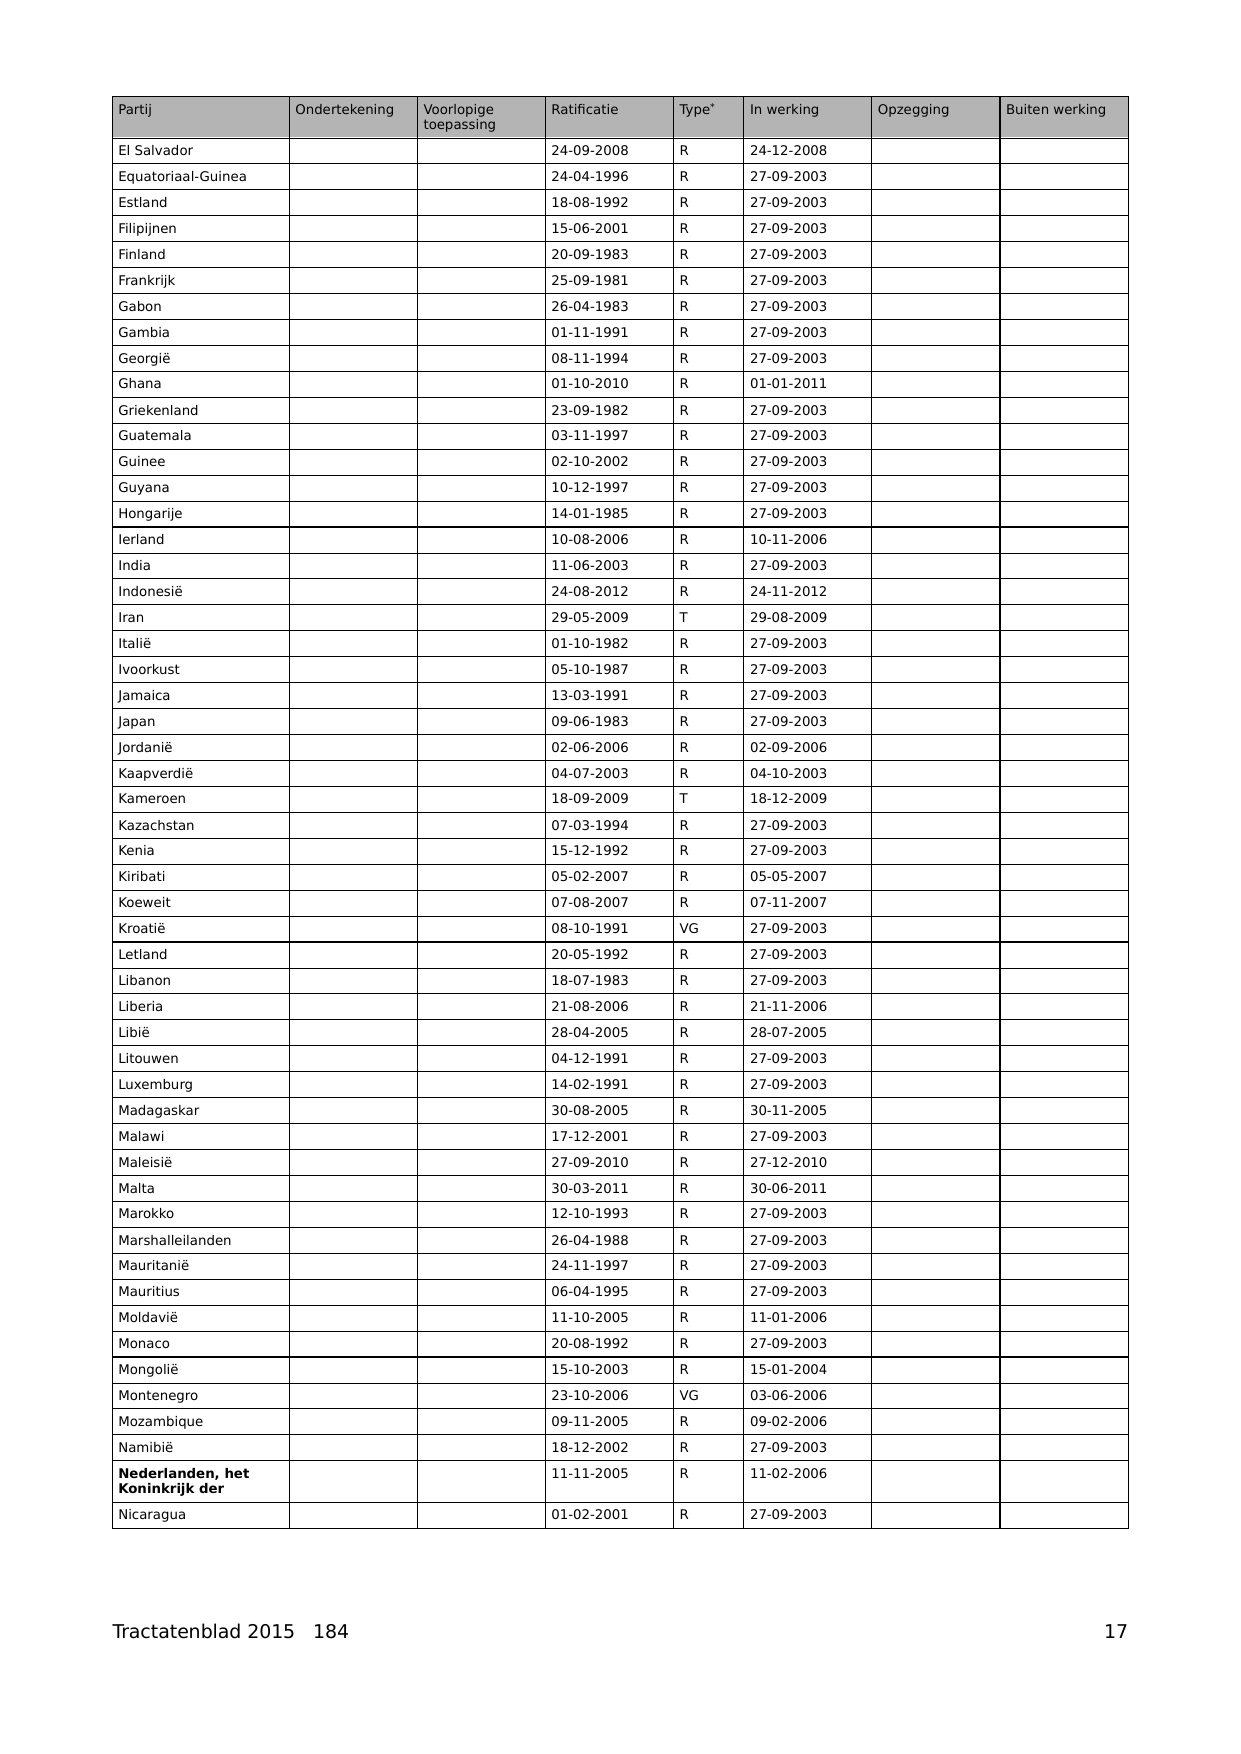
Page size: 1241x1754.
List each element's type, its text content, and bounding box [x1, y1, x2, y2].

table_cell R [674, 1072, 743, 1097]
table_cell [290, 190, 417, 215]
table_cell 27-09-2003 [744, 1503, 871, 1528]
table_cell [1001, 190, 1128, 215]
table_cell 27-09-2003 [744, 657, 871, 682]
table_cell 24-09-2008 [546, 139, 673, 163]
table_cell Guatemala [113, 424, 289, 449]
table_cell [1001, 164, 1128, 189]
table_cell [1001, 372, 1128, 397]
table_cell 20-05-1992 [546, 943, 673, 967]
table_cell [1001, 528, 1128, 552]
table_cell [872, 761, 999, 786]
table_cell 08-11-1994 [546, 346, 673, 371]
table_cell 18-12-2002 [546, 1435, 673, 1460]
table_cell Malta [113, 1176, 289, 1201]
table_cell 27-09-2003 [744, 346, 871, 371]
table_cell [872, 709, 999, 734]
table_cell [290, 994, 417, 1019]
table_cell 27-09-2003 [744, 839, 871, 864]
table_cell Mauritius [113, 1280, 289, 1304]
table_cell 27-09-2003 [744, 424, 871, 449]
table_cell R [674, 216, 743, 241]
table_cell [290, 528, 417, 552]
table_cell [290, 372, 417, 397]
table_cell [872, 216, 999, 241]
table_cell Griekenland [113, 398, 289, 423]
table_cell 04-12-1991 [546, 1046, 673, 1071]
table_cell [872, 139, 999, 163]
table_cell Mauritanië [113, 1254, 289, 1279]
table_cell [872, 1280, 999, 1304]
table_cell [290, 242, 417, 267]
table_cell 27-09-2003 [744, 1202, 871, 1227]
table_cell [1001, 1254, 1128, 1279]
table_cell [290, 294, 417, 319]
table_cell Equatoriaal-Guinea [113, 164, 289, 189]
table_cell 27-09-2003 [744, 969, 871, 993]
table_cell R [674, 1150, 743, 1175]
table_cell R [674, 657, 743, 682]
table_cell [1001, 346, 1128, 371]
table_cell 21-11-2006 [744, 994, 871, 1019]
table_cell [418, 1409, 545, 1434]
table_cell 03-11-1997 [546, 424, 673, 449]
table_header Buiten werking [1001, 97, 1128, 137]
table_cell Malawi [113, 1124, 289, 1149]
table_cell Moldavië [113, 1306, 289, 1331]
table_cell [418, 1332, 545, 1356]
table_cell [418, 839, 545, 864]
table_cell 11-02-2006 [744, 1461, 871, 1502]
table_cell Guinee [113, 450, 289, 474]
table_cell R [674, 1358, 743, 1382]
table_cell [872, 476, 999, 501]
table_cell 24-11-2012 [744, 579, 871, 604]
table_cell R [674, 1098, 743, 1123]
table_cell Filipijnen [113, 216, 289, 241]
table_cell 30-11-2005 [744, 1098, 871, 1123]
table_cell [290, 164, 417, 189]
table_cell [1001, 268, 1128, 293]
table_cell [290, 787, 417, 812]
table_cell 27-09-2003 [744, 1435, 871, 1460]
table_cell 11-01-2006 [744, 1306, 871, 1331]
table_cell [1001, 943, 1128, 967]
table_cell 24-08-2012 [546, 579, 673, 604]
table_cell [872, 994, 999, 1019]
table_cell 10-12-1997 [546, 476, 673, 501]
table_cell [290, 761, 417, 786]
table_cell R [674, 1020, 743, 1045]
table_cell 28-07-2005 [744, 1020, 871, 1045]
table_cell 29-05-2009 [546, 605, 673, 630]
table_cell 27-09-2003 [744, 917, 871, 941]
table_cell [418, 994, 545, 1019]
table_cell R [674, 1176, 743, 1201]
table_cell [872, 450, 999, 474]
table_cell [1001, 320, 1128, 345]
table_cell [418, 605, 545, 630]
table_cell [418, 865, 545, 889]
table_cell [290, 346, 417, 371]
table_cell [418, 761, 545, 786]
table_cell R [674, 709, 743, 734]
table_cell [290, 216, 417, 241]
table_cell [290, 268, 417, 293]
table_cell 05-05-2007 [744, 865, 871, 889]
table_cell [418, 216, 545, 241]
table_cell [872, 1072, 999, 1097]
table_cell 14-02-1991 [546, 1072, 673, 1097]
table_cell R [674, 683, 743, 708]
table_cell Mongolië [113, 1358, 289, 1382]
table_cell [1001, 865, 1128, 889]
table_cell Georgië [113, 346, 289, 371]
table_cell 27-09-2003 [744, 190, 871, 215]
table_cell [418, 242, 545, 267]
table_cell [290, 398, 417, 423]
table_cell 27-09-2003 [744, 709, 871, 734]
table_cell R [674, 476, 743, 501]
table_cell [290, 1332, 417, 1356]
table_cell 09-02-2006 [744, 1409, 871, 1434]
table_cell [418, 398, 545, 423]
table_cell R [674, 761, 743, 786]
table_cell R [674, 865, 743, 889]
table_cell R [674, 631, 743, 656]
table_cell 27-09-2003 [744, 502, 871, 526]
table_cell 26-04-1983 [546, 294, 673, 319]
table_cell 07-08-2007 [546, 891, 673, 916]
table_cell 14-01-1985 [546, 502, 673, 526]
table_cell [872, 164, 999, 189]
table_cell Gambia [113, 320, 289, 345]
table_cell Libanon [113, 969, 289, 993]
table_header Ratificatie [546, 97, 673, 137]
table_cell [418, 1202, 545, 1227]
table_cell R [674, 1409, 743, 1434]
table_cell [872, 865, 999, 889]
table_cell 04-10-2003 [744, 761, 871, 786]
table_cell [418, 294, 545, 319]
table_cell [1001, 1072, 1128, 1097]
table_cell 24-12-2008 [744, 139, 871, 163]
table_cell [872, 242, 999, 267]
table_cell R [674, 1280, 743, 1304]
table_cell [418, 1176, 545, 1201]
table_cell [418, 502, 545, 526]
table_cell [1001, 1306, 1128, 1331]
table_cell 26-04-1988 [546, 1228, 673, 1253]
table_cell [418, 424, 545, 449]
table_header Type* [674, 97, 743, 137]
table_cell 23-10-2006 [546, 1384, 673, 1408]
table_cell [872, 917, 999, 941]
table_cell 07-03-1994 [546, 813, 673, 838]
table_cell [290, 683, 417, 708]
table_cell [418, 1046, 545, 1071]
table_cell 09-06-1983 [546, 709, 673, 734]
table_cell [872, 891, 999, 916]
table_cell 18-08-1992 [546, 190, 673, 215]
table_cell R [674, 528, 743, 552]
table_cell [418, 164, 545, 189]
table_cell [418, 1435, 545, 1460]
table_cell 17-12-2001 [546, 1124, 673, 1149]
table_cell [1001, 1150, 1128, 1175]
table_cell 11-10-2005 [546, 1306, 673, 1331]
table_cell [1001, 1228, 1128, 1253]
table_cell [418, 1254, 545, 1279]
table_cell [1001, 1435, 1128, 1460]
table_cell R [674, 839, 743, 864]
table_cell [290, 1228, 417, 1253]
table_cell R [674, 813, 743, 838]
table_cell [872, 1228, 999, 1253]
table_cell [872, 346, 999, 371]
table_cell [1001, 424, 1128, 449]
table_cell [1001, 631, 1128, 656]
table_cell [872, 372, 999, 397]
table_cell 27-09-2003 [744, 813, 871, 838]
table_cell [1001, 502, 1128, 526]
table_cell Mozambique [113, 1409, 289, 1434]
table_cell R [674, 994, 743, 1019]
table_cell Kiribati [113, 865, 289, 889]
table_cell R [674, 450, 743, 474]
table_cell Finland [113, 242, 289, 267]
table_cell [1001, 1176, 1128, 1201]
table_cell R [674, 579, 743, 604]
table_cell India [113, 554, 289, 578]
table_cell [1001, 1202, 1128, 1227]
table_cell [1001, 1503, 1128, 1528]
table_cell Kroatië [113, 917, 289, 941]
table_cell [290, 502, 417, 526]
table_cell [872, 554, 999, 578]
table_cell [1001, 839, 1128, 864]
table_cell 15-10-2003 [546, 1358, 673, 1382]
table_cell Liberia [113, 994, 289, 1019]
table_cell R [674, 1332, 743, 1356]
table_cell [290, 139, 417, 163]
table_cell [1001, 969, 1128, 993]
table_cell [872, 1202, 999, 1227]
table_cell [418, 917, 545, 941]
table_header Voorlopige toepassing [418, 97, 545, 137]
table_cell 27-09-2003 [744, 164, 871, 189]
table_cell 27-09-2003 [744, 320, 871, 345]
table_cell [1001, 813, 1128, 838]
table_cell 23-09-1982 [546, 398, 673, 423]
table_cell 02-10-2002 [546, 450, 673, 474]
table_cell [290, 657, 417, 682]
table_cell Monaco [113, 1332, 289, 1356]
table_cell [1001, 476, 1128, 501]
table_cell [418, 943, 545, 967]
table_cell [418, 1461, 545, 1502]
table_cell R [674, 1503, 743, 1528]
table_cell [872, 268, 999, 293]
table_cell 10-11-2006 [744, 528, 871, 552]
table_cell 01-10-2010 [546, 372, 673, 397]
table_cell 07-11-2007 [744, 891, 871, 916]
table_cell Nederlanden, het Koninkrijk der [113, 1461, 289, 1502]
table_cell Hongarije [113, 502, 289, 526]
table_cell Montenegro [113, 1384, 289, 1408]
table_cell [872, 1358, 999, 1382]
table_cell [872, 1020, 999, 1045]
table_cell [418, 268, 545, 293]
table_cell [290, 1202, 417, 1227]
table_cell [418, 346, 545, 371]
table_cell [418, 450, 545, 474]
table_cell 30-03-2011 [546, 1176, 673, 1201]
table_cell 13-03-1991 [546, 683, 673, 708]
table_cell 27-09-2003 [744, 294, 871, 319]
table_cell [290, 839, 417, 864]
table_cell [872, 1435, 999, 1460]
table_cell [418, 657, 545, 682]
table_cell 27-09-2003 [744, 1124, 871, 1149]
table_cell [872, 1254, 999, 1279]
table_cell R [674, 242, 743, 267]
table_cell 24-11-1997 [546, 1254, 673, 1279]
table_cell [872, 190, 999, 215]
table_cell [290, 735, 417, 760]
table_cell R [674, 1202, 743, 1227]
table_cell [872, 605, 999, 630]
table_cell 27-09-2003 [744, 1072, 871, 1097]
table_cell 04-07-2003 [546, 761, 673, 786]
table_cell 27-09-2003 [744, 1254, 871, 1279]
table_cell R [674, 735, 743, 760]
table_cell Madagaskar [113, 1098, 289, 1123]
table_cell [1001, 1124, 1128, 1149]
table_cell R [674, 1435, 743, 1460]
table_cell [290, 1461, 417, 1502]
table_cell 27-09-2003 [744, 631, 871, 656]
table_cell 15-01-2004 [744, 1358, 871, 1382]
table_cell R [674, 424, 743, 449]
table_cell Jamaica [113, 683, 289, 708]
table_cell [418, 813, 545, 838]
table_cell [418, 372, 545, 397]
table_cell [872, 294, 999, 319]
table_cell 27-09-2003 [744, 683, 871, 708]
table_cell Gabon [113, 294, 289, 319]
table_cell 30-06-2011 [744, 1176, 871, 1201]
table_cell Guyana [113, 476, 289, 501]
table_cell 05-10-1987 [546, 657, 673, 682]
table_cell Marokko [113, 1202, 289, 1227]
table_cell 20-09-1983 [546, 242, 673, 267]
table_cell [290, 554, 417, 578]
table_cell [872, 1124, 999, 1149]
table_cell [290, 1503, 417, 1528]
table_cell [872, 502, 999, 526]
table_cell 03-06-2006 [744, 1384, 871, 1408]
table_cell [290, 476, 417, 501]
table_cell [1001, 579, 1128, 604]
table_cell Indonesië [113, 579, 289, 604]
table_cell [1001, 657, 1128, 682]
table_header Opzegging [872, 97, 999, 137]
table_cell 27-12-2010 [744, 1150, 871, 1175]
table_cell R [674, 554, 743, 578]
table_cell R [674, 969, 743, 993]
table_cell [290, 1098, 417, 1123]
table_cell Italië [113, 631, 289, 656]
table_cell [290, 1409, 417, 1434]
table_cell [1001, 1358, 1128, 1382]
table_cell [290, 1176, 417, 1201]
table_cell Ierland [113, 528, 289, 552]
table_cell [418, 1503, 545, 1528]
table_cell [1001, 294, 1128, 319]
table_cell [872, 1332, 999, 1356]
table_cell [418, 554, 545, 578]
table_cell [290, 424, 417, 449]
table_cell 27-09-2003 [744, 476, 871, 501]
table_cell [290, 1358, 417, 1382]
table_cell [290, 320, 417, 345]
table_cell 18-09-2009 [546, 787, 673, 812]
table_cell Kaapverdië [113, 761, 289, 786]
table_cell 27-09-2003 [744, 554, 871, 578]
table_cell Litouwen [113, 1046, 289, 1071]
table_cell [1001, 709, 1128, 734]
table_cell [872, 943, 999, 967]
table_cell [1001, 450, 1128, 474]
table_cell [418, 139, 545, 163]
table_cell Nicaragua [113, 1503, 289, 1528]
table_cell 28-04-2005 [546, 1020, 673, 1045]
table_cell T [674, 605, 743, 630]
table_cell R [674, 268, 743, 293]
table_cell [1001, 917, 1128, 941]
table_cell [1001, 1461, 1128, 1502]
table_cell Estland [113, 190, 289, 215]
table_cell El Salvador [113, 139, 289, 163]
table_cell 09-11-2005 [546, 1409, 673, 1434]
table_cell [872, 398, 999, 423]
table_cell [1001, 1280, 1128, 1304]
table_cell [872, 787, 999, 812]
table_cell [418, 1124, 545, 1149]
table_cell 15-06-2001 [546, 216, 673, 241]
table_cell Marshalleilanden [113, 1228, 289, 1253]
table_cell Luxemburg [113, 1072, 289, 1097]
table_cell [1001, 1332, 1128, 1356]
table_cell [1001, 398, 1128, 423]
table_cell [872, 969, 999, 993]
table_cell [290, 709, 417, 734]
table_cell 01-01-2011 [744, 372, 871, 397]
table_cell [418, 1228, 545, 1253]
table_cell 24-04-1996 [546, 164, 673, 189]
table_cell Kazachstan [113, 813, 289, 838]
table_cell 30-08-2005 [546, 1098, 673, 1123]
table_cell R [674, 1046, 743, 1071]
table_cell [290, 1435, 417, 1460]
table_cell 27-09-2003 [744, 450, 871, 474]
table_cell 27-09-2003 [744, 1046, 871, 1071]
table_cell [290, 1046, 417, 1071]
table_cell R [674, 190, 743, 215]
table_cell [418, 1306, 545, 1331]
table_cell 05-02-2007 [546, 865, 673, 889]
table_cell R [674, 320, 743, 345]
table_cell [1001, 891, 1128, 916]
table_cell [418, 683, 545, 708]
table_cell 27-09-2003 [744, 216, 871, 241]
table_cell 02-06-2006 [546, 735, 673, 760]
table_cell 27-09-2003 [744, 242, 871, 267]
table_cell [872, 424, 999, 449]
table_cell R [674, 346, 743, 371]
table_cell 18-07-1983 [546, 969, 673, 993]
table_cell 11-06-2003 [546, 554, 673, 578]
table_cell [1001, 605, 1128, 630]
table_cell [872, 320, 999, 345]
table_cell [418, 735, 545, 760]
table_cell Ivoorkust [113, 657, 289, 682]
table_cell T [674, 787, 743, 812]
table_cell [290, 631, 417, 656]
table_cell [872, 1176, 999, 1201]
table_cell R [674, 398, 743, 423]
table_cell [290, 1020, 417, 1045]
table_cell [1001, 1046, 1128, 1071]
table_cell Namibië [113, 1435, 289, 1460]
table_cell [1001, 139, 1128, 163]
table_cell 12-10-1993 [546, 1202, 673, 1227]
table_cell [872, 579, 999, 604]
table_cell [290, 943, 417, 967]
table_cell [290, 450, 417, 474]
table_cell [872, 1461, 999, 1502]
table_cell [418, 1358, 545, 1382]
table_cell [1001, 1384, 1128, 1408]
table_cell [418, 709, 545, 734]
table_cell [1001, 242, 1128, 267]
table_cell R [674, 164, 743, 189]
table_cell 08-10-1991 [546, 917, 673, 941]
table_cell 29-08-2009 [744, 605, 871, 630]
table_cell 01-10-1982 [546, 631, 673, 656]
table_cell [290, 1306, 417, 1331]
table_cell Ghana [113, 372, 289, 397]
table_cell [290, 1124, 417, 1149]
table_cell [1001, 1020, 1128, 1045]
table_cell Maleisië [113, 1150, 289, 1175]
table_cell [872, 631, 999, 656]
table_cell Iran [113, 605, 289, 630]
table_cell [418, 1384, 545, 1408]
table_cell [290, 1072, 417, 1097]
table_cell 27-09-2003 [744, 1280, 871, 1304]
table_cell Jordanië [113, 735, 289, 760]
table_cell [1001, 216, 1128, 241]
table_cell [418, 969, 545, 993]
table_cell R [674, 1124, 743, 1149]
table_cell [418, 476, 545, 501]
table_cell 02-09-2006 [744, 735, 871, 760]
table_cell 15-12-1992 [546, 839, 673, 864]
table_cell [290, 1254, 417, 1279]
table_header Partij [113, 97, 289, 137]
table_cell Letland [113, 943, 289, 967]
table_cell [290, 891, 417, 916]
table_cell 10-08-2006 [546, 528, 673, 552]
table_cell [418, 1020, 545, 1045]
table_cell [418, 190, 545, 215]
table_cell [872, 735, 999, 760]
table_cell [1001, 761, 1128, 786]
table_cell [1001, 787, 1128, 812]
table_cell [290, 813, 417, 838]
table_cell [872, 1098, 999, 1123]
table_cell R [674, 1461, 743, 1502]
table_cell [290, 969, 417, 993]
table_cell R [674, 1306, 743, 1331]
table_cell R [674, 502, 743, 526]
table_cell [418, 579, 545, 604]
table_cell 01-02-2001 [546, 1503, 673, 1528]
table_cell 27-09-2010 [546, 1150, 673, 1175]
table_cell R [674, 943, 743, 967]
table_cell [418, 787, 545, 812]
table_cell Kameroen [113, 787, 289, 812]
table_cell R [674, 1254, 743, 1279]
table_cell R [674, 139, 743, 163]
table_cell R [674, 372, 743, 397]
table_cell [872, 839, 999, 864]
table_cell 11-11-2005 [546, 1461, 673, 1502]
table_cell [1001, 683, 1128, 708]
table_cell 20-08-1992 [546, 1332, 673, 1356]
table_cell Kenia [113, 839, 289, 864]
table_cell R [674, 1228, 743, 1253]
table_cell [418, 1280, 545, 1304]
table_cell [290, 1150, 417, 1175]
table_cell [418, 1150, 545, 1175]
table_cell [1001, 554, 1128, 578]
table_cell [290, 579, 417, 604]
table_cell VG [674, 917, 743, 941]
table_cell [872, 1306, 999, 1331]
table_cell [872, 528, 999, 552]
table_header Ondertekening [290, 97, 417, 137]
table_cell VG [674, 1384, 743, 1408]
table_cell [1001, 1409, 1128, 1434]
table_cell [290, 865, 417, 889]
table_cell 27-09-2003 [744, 943, 871, 967]
table_cell [418, 528, 545, 552]
table_cell [872, 813, 999, 838]
table_header In werking [744, 97, 871, 137]
table_cell Koeweit [113, 891, 289, 916]
table_cell 27-09-2003 [744, 268, 871, 293]
table_cell 25-09-1981 [546, 268, 673, 293]
table_cell [290, 605, 417, 630]
table_cell [418, 320, 545, 345]
table_cell [418, 1098, 545, 1123]
table_cell Japan [113, 709, 289, 734]
table_cell 01-11-1991 [546, 320, 673, 345]
table_cell [418, 631, 545, 656]
table_cell Libië [113, 1020, 289, 1045]
table_cell [872, 1503, 999, 1528]
table_cell [872, 657, 999, 682]
table_cell [1001, 735, 1128, 760]
table_cell [872, 1046, 999, 1071]
table_cell [418, 891, 545, 916]
table_cell [872, 1150, 999, 1175]
table_cell [872, 1384, 999, 1408]
table_cell R [674, 891, 743, 916]
table_cell 06-04-1995 [546, 1280, 673, 1304]
table_cell Frankrijk [113, 268, 289, 293]
table_cell [1001, 1098, 1128, 1123]
table_cell [872, 1409, 999, 1434]
table_cell 27-09-2003 [744, 1332, 871, 1356]
table_cell [418, 1072, 545, 1097]
table_cell R [674, 294, 743, 319]
table_cell [1001, 994, 1128, 1019]
table_cell 27-09-2003 [744, 1228, 871, 1253]
table_cell [290, 917, 417, 941]
table_cell [872, 683, 999, 708]
table_cell 27-09-2003 [744, 398, 871, 423]
table_cell 18-12-2009 [744, 787, 871, 812]
table_cell [290, 1280, 417, 1304]
table_cell [290, 1384, 417, 1408]
table_cell 21-08-2006 [546, 994, 673, 1019]
